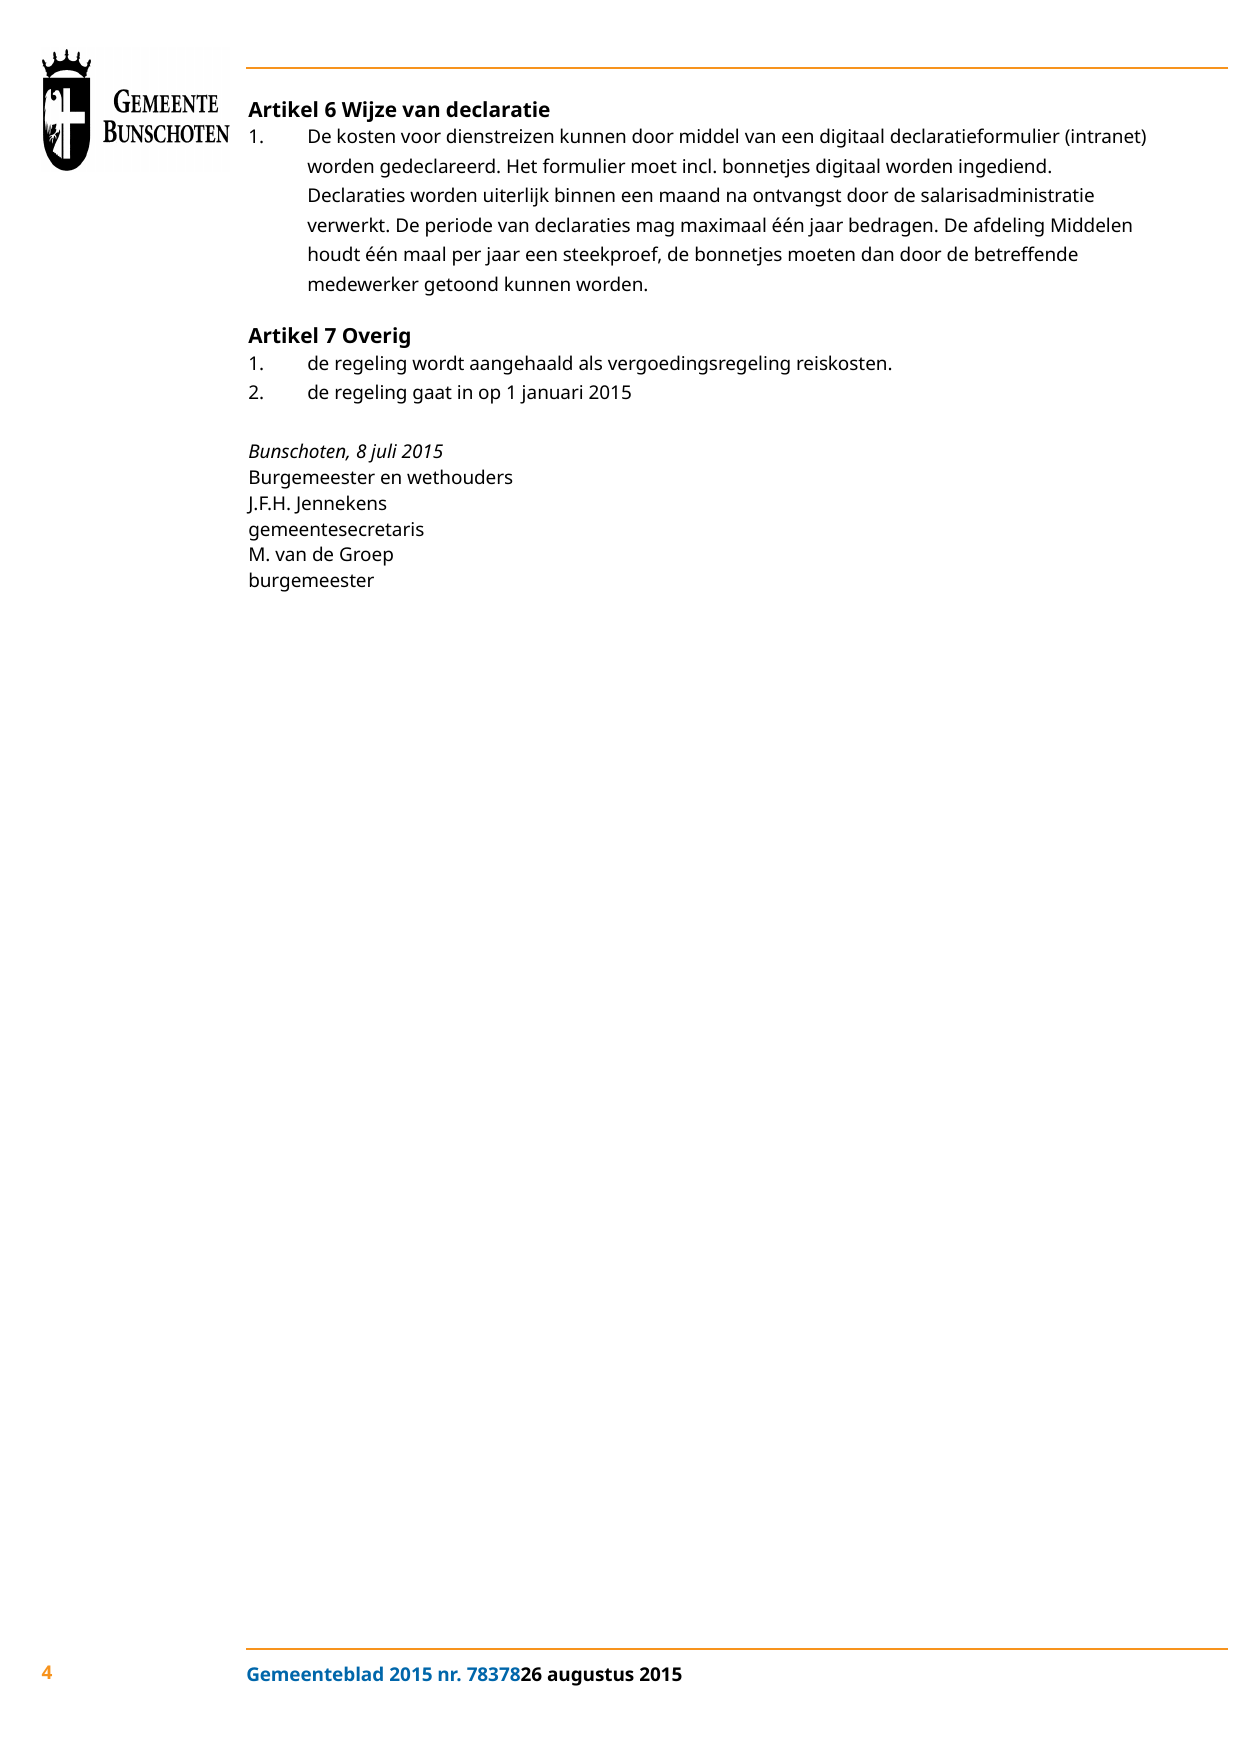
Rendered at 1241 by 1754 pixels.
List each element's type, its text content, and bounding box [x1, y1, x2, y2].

picture [41, 47, 231, 172]
list De kosten voor dienstreizen kunnen door middel van een digitaal declaratieformulier (intranet) worden gedeclareerd. Het formulier moet incl. bonnetjes digitaal worden ingediend. Declaraties worden uiterlijk binnen een maand na ontvangst door de salarisadministratie verwerkt. De periode van declaraties mag maximaal één jaar bedragen. De afdeling Middelen houdt één maal per jaar een steekproef, de bonnetjes moeten dan door de betreffende medewerker getoond kunnen worden. [248, 123, 1152, 297]
text burgemeester [248, 567, 1152, 593]
text gemeentesecretaris [248, 516, 1152, 542]
text J.F.H. Jennekens [248, 490, 1152, 516]
list de regeling wordt aangehaald als vergoedingsregeling reiskosten. [248, 350, 1152, 376]
text Bunschoten, 8 juli 2015 [248, 439, 1152, 464]
text Burgemeester en wethouders [248, 464, 1152, 490]
list de regeling gaat in op 1 januari 2015 [248, 379, 1152, 405]
text M. van de Groep [248, 542, 1152, 567]
text Artikel 6 Wijze van declaratie [248, 95, 1152, 123]
text Artikel 7 Overig [248, 322, 1152, 350]
